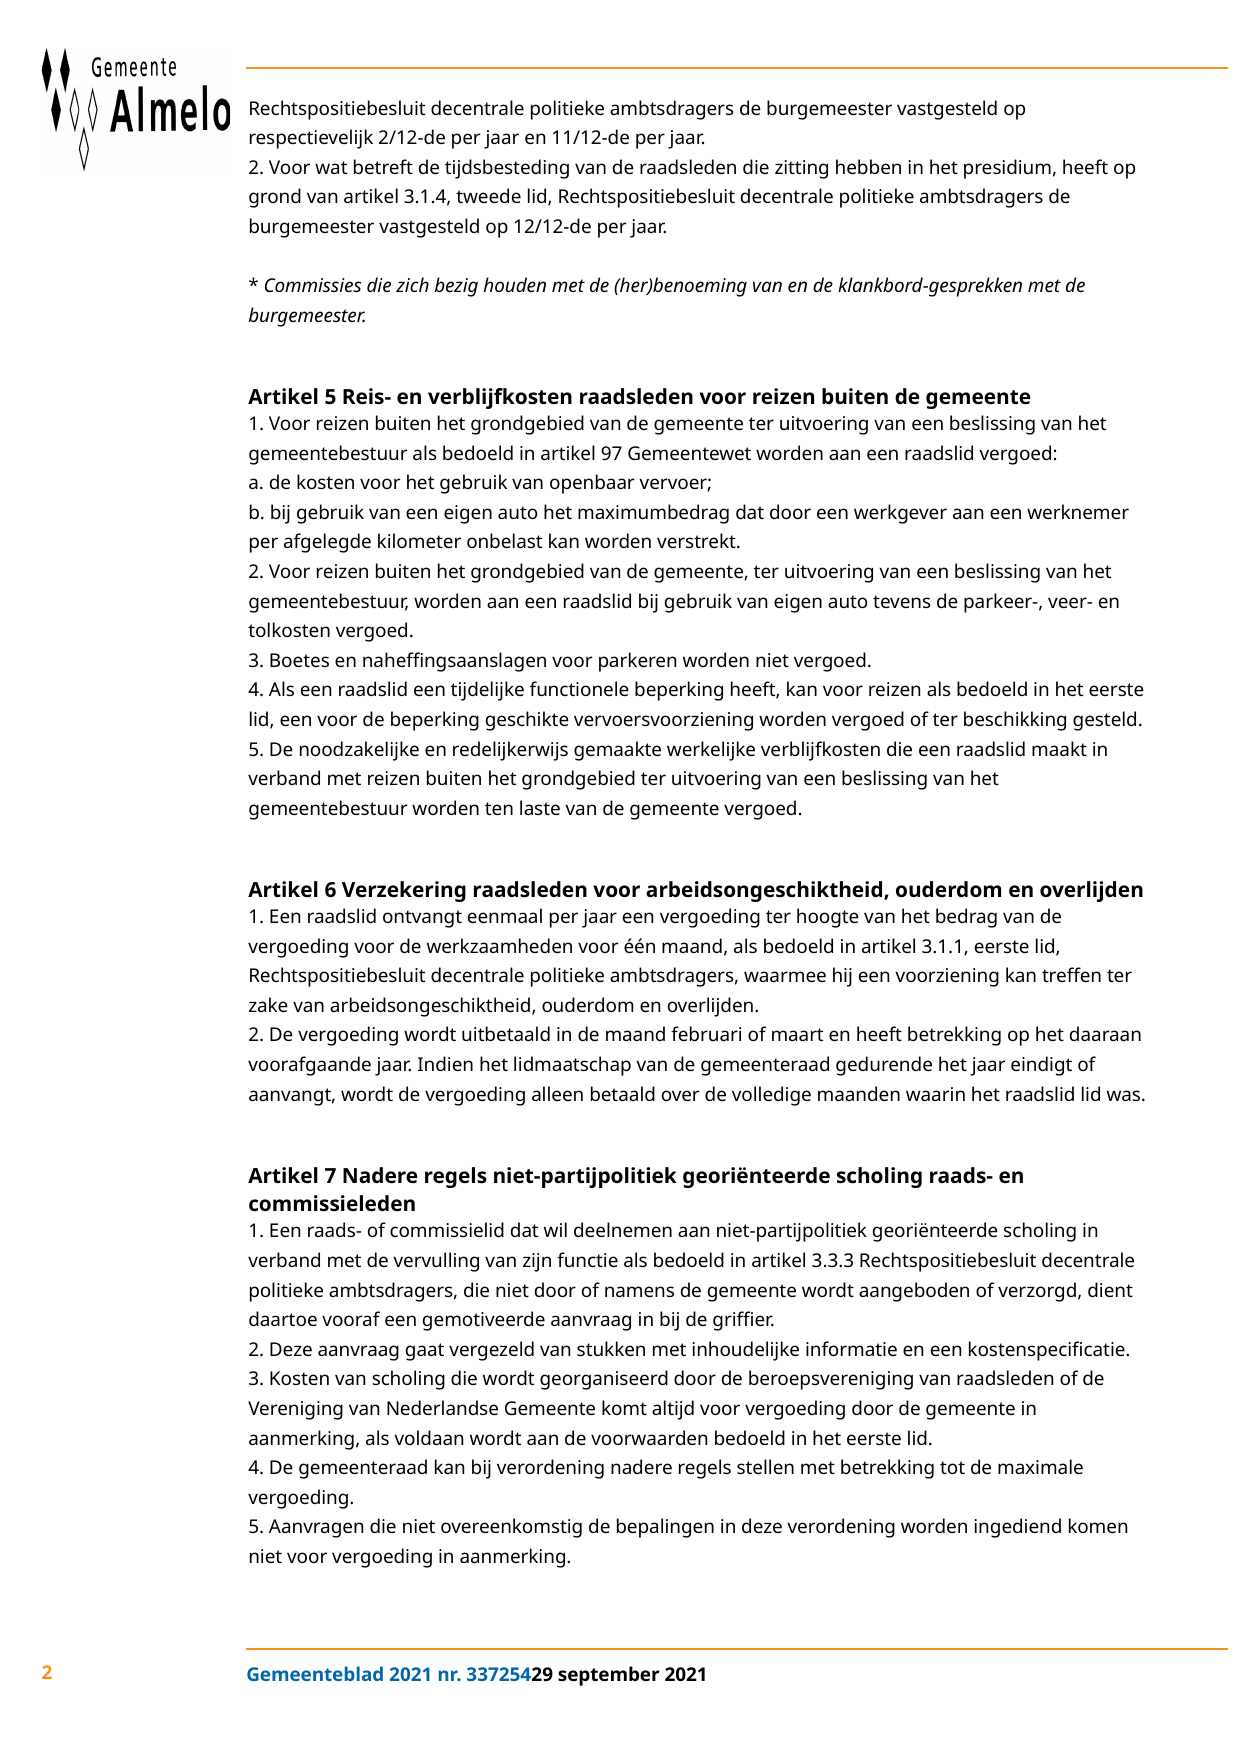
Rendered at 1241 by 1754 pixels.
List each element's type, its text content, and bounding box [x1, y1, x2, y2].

text 2. Deze aanvraag gaat vergezeld van stukken met inhoudelijke informatie en een kostenspecificatie. [248, 1336, 1152, 1362]
text 4. Als een raadslid een tijdelijke functionele beperking heeft, kan voor reizen als bedoeld in het eerste lid, een voor de beperking geschikte vervoersvoorziening worden vergoed of ter beschikking gesteld. [248, 677, 1152, 732]
text 3. Kosten van scholing die wordt georganiseerd door de beroepsvereniging van raadsleden of de Vereniging van Nederlandse Gemeente komt altijd voor vergoeding door de gemeente in aanmerking, als voldaan wordt aan de voorwaarden bedoeld in het eerste lid. [248, 1366, 1152, 1451]
text Artikel 7 Nadere regels niet-partijpolitiek georiënteerde scholing raads- en commissieleden [248, 1161, 1152, 1218]
text Artikel 5 Reis- en verblijfkosten raadsleden voor reizen buiten de gemeente [248, 382, 1152, 410]
text Rechtspositiebesluit decentrale politieke ambtsdragers de burgemeester vastgesteld op respectievelijk 2/12-de per jaar en 11/12-de per jaar. [248, 95, 1152, 150]
text 2. Voor reizen buiten het grondgebied van de gemeente, ter uitvoering van een beslissing van het gemeentebestuur, worden aan een raadslid bij gebruik van eigen auto tevens de parkeer-, veer- en tolkosten vergoed. [248, 558, 1152, 643]
text b. bij gebruik van een eigen auto het maximumbedrag dat door een werkgever aan een werknemer per afgelegde kilometer onbelast kan worden verstrekt. [248, 499, 1152, 554]
text 5. De noodzakelijke en redelijkerwijs gemaakte werkelijke verblijfkosten die een raadslid maakt in verband met reizen buiten het grondgebied ter uitvoering van een beslissing van het gemeentebestuur worden ten laste van de gemeente vergoed. [248, 736, 1152, 821]
text Artikel 6 Verzekering raadsleden voor arbeidsongeschiktheid, ouderdom en overlijden [248, 875, 1152, 903]
text 1. Een raadslid ontvangt eenmaal per jaar een vergoeding ter hoogte van het bedrag van de vergoeding voor de werkzaamheden voor één maand, als bedoeld in artikel 3.1.1, eerste lid, Rechtspositiebesluit decentrale politieke ambtsdragers, waarmee hij een voorziening kan treffen ter zake van arbeidsongeschiktheid, ouderdom en overlijden. [248, 903, 1152, 1018]
text 5. Aanvragen die niet overeenkomstig de bepalingen in deze verordening worden ingediend komen niet voor vergoeding in aanmerking. [248, 1513, 1152, 1569]
text * Commissies die zich bezig houden met de (her)benoeming van en de klankbord-gesprekken met de burgemeester. [248, 272, 1152, 328]
text 4. De gemeenteraad kan bij verordening nadere regels stellen met betrekking tot de maximale vergoeding. [248, 1454, 1152, 1510]
text 2. De vergoeding wordt uitbetaald in de maand februari of maart en heeft betrekking op het daaraan voorafgaande jaar. Indien het lidmaatschap van de gemeenteraad gedurende het jaar eindigt of aanvangt, wordt de vergoeding alleen betaald over de volledige maanden waarin het raadslid lid was. [248, 1022, 1152, 1107]
text 2. Voor wat betreft de tijdsbesteding van de raadsleden die zitting hebben in het presidium, heeft op grond van artikel 3.1.4, tweede lid, Rechtspositiebesluit decentrale politieke ambtsdragers de burgemeester vastgesteld op 12/12-de per jaar. [248, 154, 1152, 239]
text 1. Een raads- of commissielid dat wil deelnemen aan niet-partijpolitiek georiënteerde scholing in verband met de vervulling van zijn functie als bedoeld in artikel 3.3.3 Rechtspositiebesluit decentrale politieke ambtsdragers, die niet door of namens de gemeente wordt aangeboden of verzorgd, dient daartoe vooraf een gemotiveerde aanvraag in bij de griffier. [248, 1218, 1152, 1332]
text 1. Voor reizen buiten het grondgebied van de gemeente ter uitvoering van een beslissing van het gemeentebestuur als bedoeld in artikel 97 Gemeentewet worden aan een raadslid vergoed: [248, 410, 1152, 466]
picture [41, 47, 231, 172]
text 3. Boetes en naheffingsaanslagen voor parkeren worden niet vergoed. [248, 647, 1152, 673]
text a. de kosten voor het gebruik van openbaar vervoer; [248, 469, 1152, 495]
